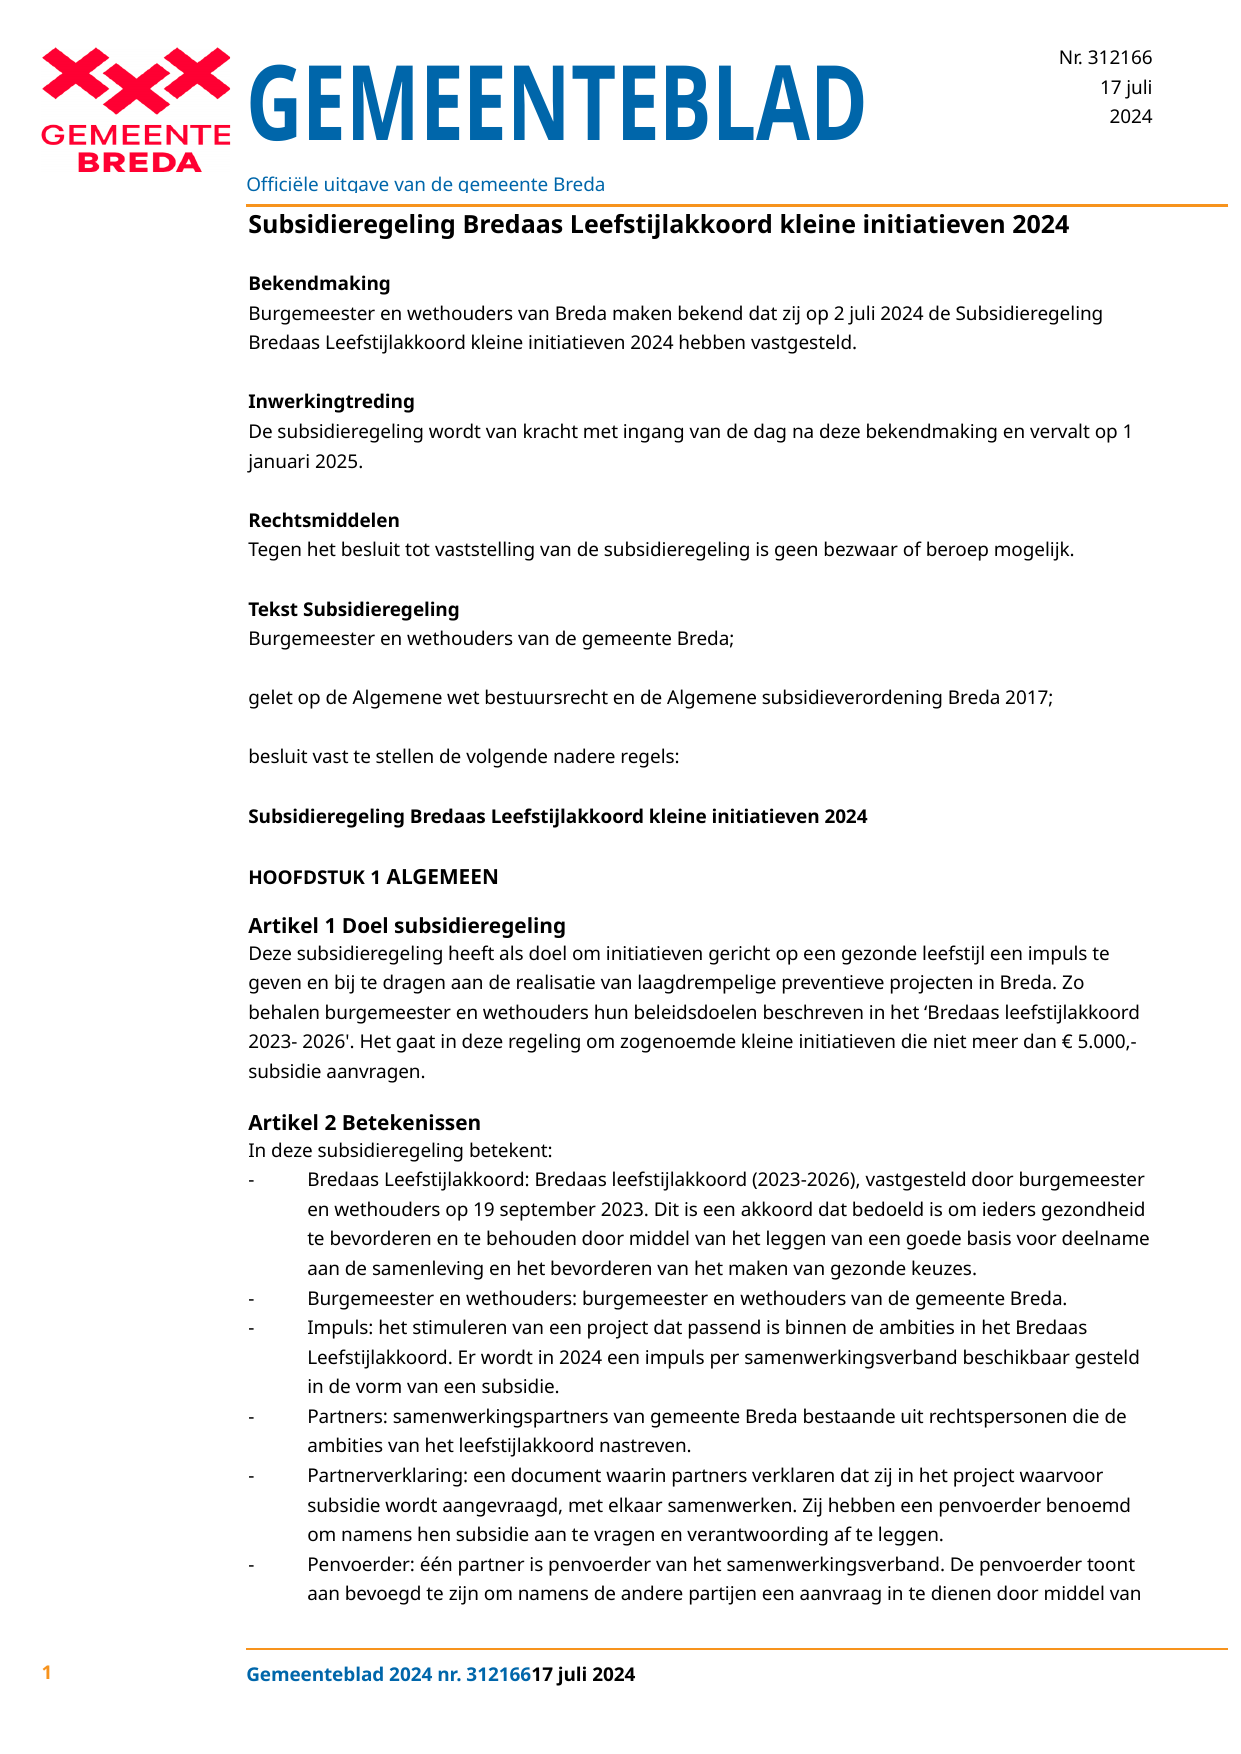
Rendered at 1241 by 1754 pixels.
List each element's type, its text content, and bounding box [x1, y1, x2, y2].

text De subsidieregeling wordt van kracht met ingang van de dag na deze bekendmaking en vervalt op 1 januari 2025. [248, 418, 1152, 473]
list Penvoerder: één partner is penvoerder van het samenwerkingsverband. De penvoerder toont aan bevoegd te zijn om namens de andere partijen een aanvraag in te dienen door middel van [248, 1551, 1152, 1606]
list Impuls: het stimuleren van een project dat passend is binnen de ambities in het Bredaas Leefstijlakkoord. Er wordt in 2024 een impuls per samenwerkingsverband beschikbaar gesteld in de vorm van een subsidie. [248, 1314, 1152, 1399]
text Bekendmaking [248, 270, 1152, 296]
list Burgemeester en wethouders: burgemeester en wethouders van de gemeente Breda. [248, 1285, 1152, 1311]
text gelet op de Algemene wet bestuursrecht en de Algemene subsidieverordening Breda 2017; [248, 684, 1152, 710]
text Subsidieregeling Bredaas Leefstijlakkoord kleine initiatieven 2024 [248, 803, 1152, 828]
text Artikel 2 Betekenissen [248, 1108, 1152, 1137]
text HOOFDSTUK 1 ALGEMEEN [248, 862, 1152, 890]
list Partnerverklaring: een document waarin partners verklaren dat zij in het project waarvoor subsidie wordt aangevraagd, met elkaar samenwerken. Zij hebben een penvoerder benoemd om namens hen subsidie aan te vragen en verantwoording af te leggen. [248, 1462, 1152, 1547]
text Burgemeester en wethouders van de gemeente Breda; [248, 625, 1152, 651]
list Bredaas Leefstijlakkoord: Bredaas leefstijlakkoord (2023-2026), vastgesteld door burgemeester en wethouders op 19 september 2023. Dit is een akkoord dat bedoeld is om ieders gezondheid te bevorderen en te behouden door middel van het leggen van een goede basis voor deelname aan de samenleving en het bevorderen van het maken van gezonde keuzes. [248, 1166, 1152, 1281]
text Deze subsidieregeling heeft als doel om initiatieven gericht op een gezonde leefstijl een impuls te geven en bij te dragen aan de realisatie van laagdrempelige preventieve projecten in Breda. Zo behalen burgemeester en wethouders hun beleidsdoelen beschreven in het ‘Bredaas leefstijlakkoord 2023- 2026'. Het gaat in deze regeling om zogenoemde kleine initiatieven die niet meer dan € 5.000,- subsidie aanvragen. [248, 940, 1152, 1084]
text Artikel 1 Doel subsidieregeling [248, 911, 1152, 940]
text Burgemeester en wethouders van Breda maken bekend dat zij op 2 juli 2024 de Subsidieregeling Bredaas Leefstijlakkoord kleine initiatieven 2024 hebben vastgesteld. [248, 300, 1152, 355]
text Tekst Subsidieregeling [248, 596, 1152, 621]
text In deze subsidieregeling betekent: [248, 1137, 1152, 1163]
text Inwerkingtreding [248, 389, 1152, 414]
text Subsidieregeling Bredaas Leefstijlakkoord kleine initiatieven 2024 [248, 207, 1152, 241]
list Partners: samenwerkingspartners van gemeente Breda bestaande uit rechtspersonen die de ambities van het leefstijlakkoord nastreven. [248, 1403, 1152, 1458]
picture [41, 47, 231, 172]
text besluit vast te stellen de volgende nadere regels: [248, 744, 1152, 769]
text Tegen het besluit tot vaststelling van de subsidieregeling is geen bezwaar of beroep mogelijk. [248, 537, 1152, 562]
text Rechtsmiddelen [248, 507, 1152, 533]
